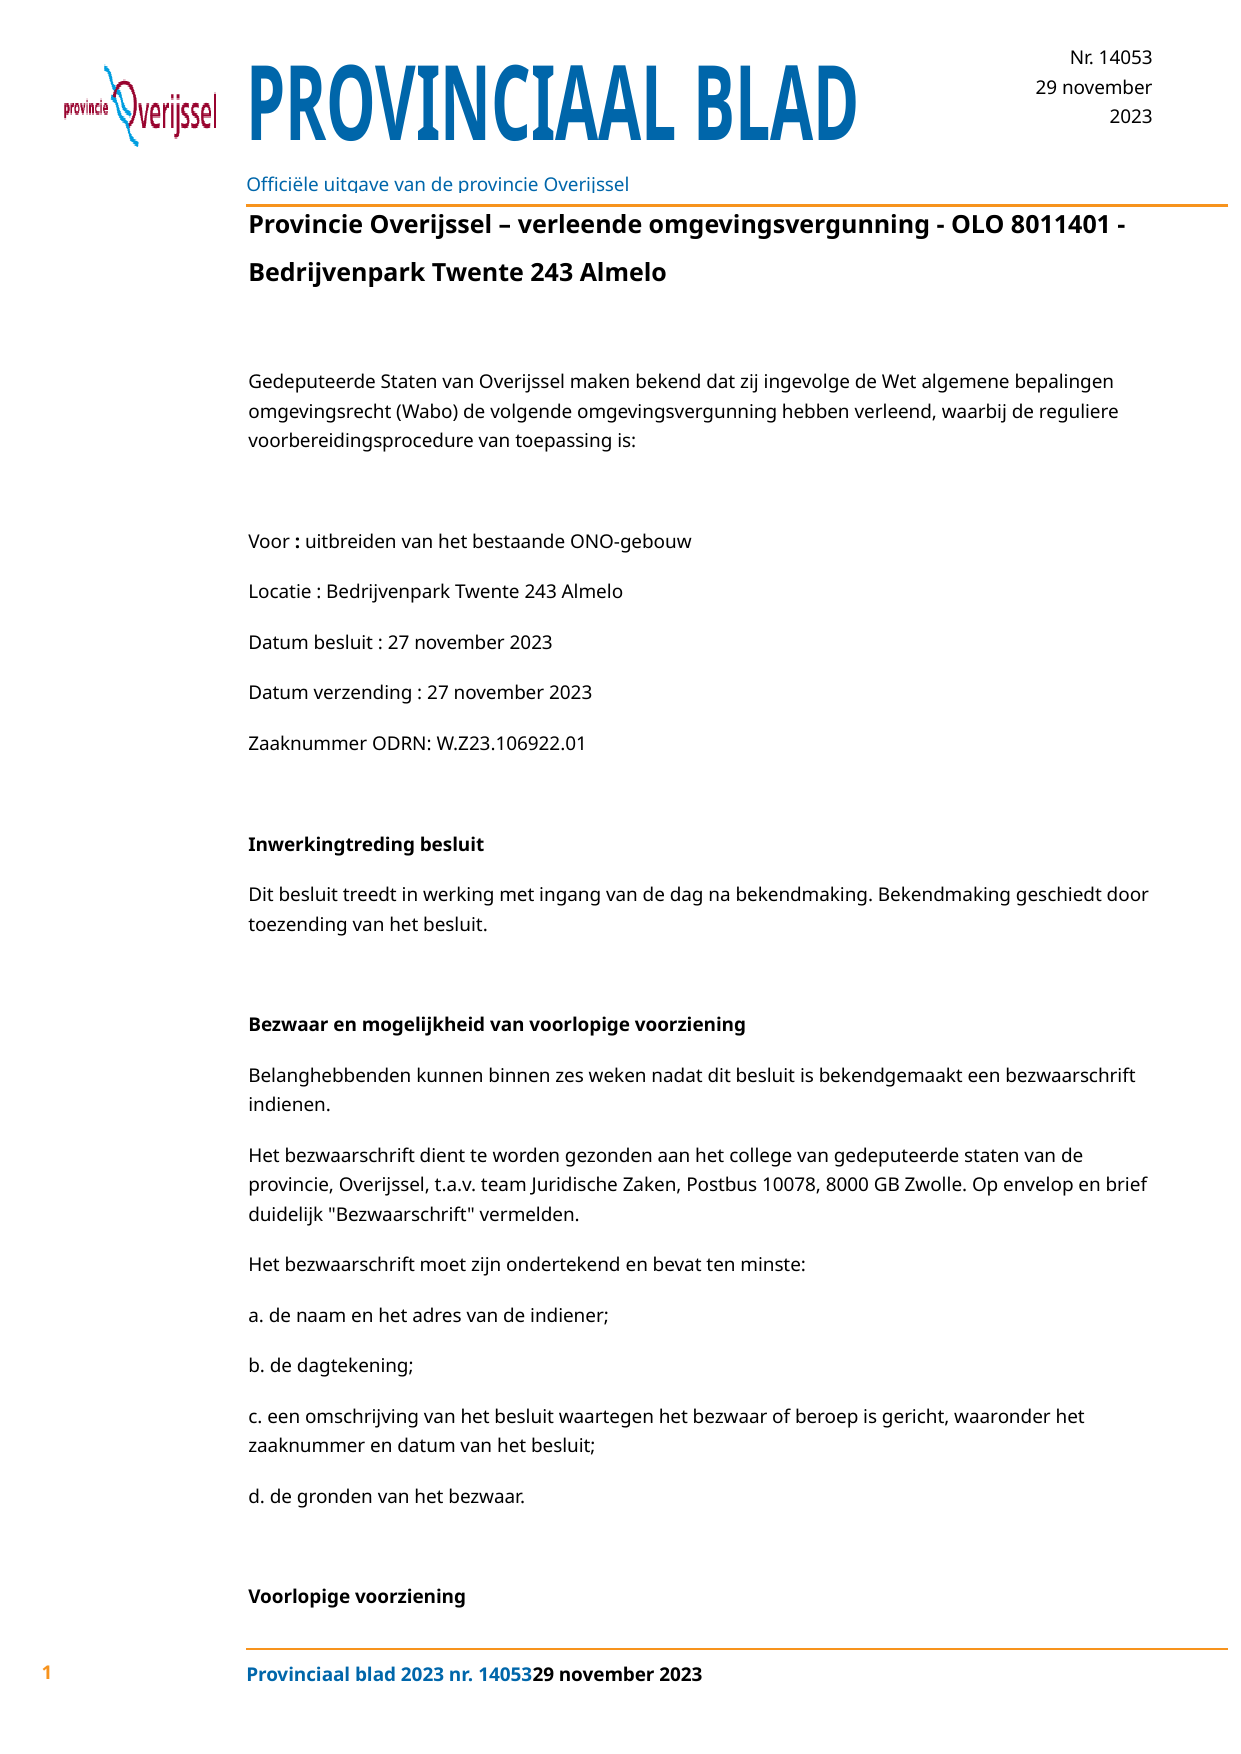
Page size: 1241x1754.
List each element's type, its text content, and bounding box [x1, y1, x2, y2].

text Datum verzending : 27 november 2023 [248, 679, 1152, 705]
text Inwerkingtreding besluit [248, 831, 1152, 857]
text Het bezwaarschrift dient te worden gezonden aan het college van gedeputeerde staten van de provincie, Overijssel, t.a.v. team Juridische Zaken, Postbus 10078, 8000 GB Zwolle. Op envelop en brief duidelijk "Bezwaarschrift" vermelden. [248, 1142, 1152, 1227]
text Belanghebbenden kunnen binnen zes weken nadat dit besluit is bekendgemaakt een bezwaarschrift indienen. [248, 1062, 1152, 1117]
text d. de gronden van het bezwaar. [248, 1483, 1152, 1509]
text Provincie Overijssel – verleende omgevingsvergunning - OLO 8011401 - Bedrijvenpark Twente 243 Almelo [248, 207, 1152, 288]
text Dit besluit treedt in werking met ingang van de dag na bekendmaking. Bekendmaking geschiedt door toezending van het besluit. [248, 881, 1152, 937]
text Bezwaar en mogelijkheid van voorlopige voorziening [248, 1012, 1152, 1037]
text Zaaknummer ODRN: W.Z23.106922.01 [248, 730, 1152, 756]
text b. de dagtekening; [248, 1352, 1152, 1378]
text Locatie : Bedrijvenpark Twente 243 Almelo [248, 579, 1152, 604]
text Het bezwaarschrift moet zijn ondertekend en bevat ten minste: [248, 1252, 1152, 1277]
text Gedeputeerde Staten van Overijssel maken bekend dat zij ingevolge de Wet algemene bepalingen omgevingsrecht (Wabo) de volgende omgevingsvergunning hebben verleend, waarbij de reguliere voorbereidingsprocedure van toepassing is: [248, 368, 1152, 453]
text a. de naam en het adres van de indiener; [248, 1302, 1152, 1328]
text Datum besluit : 27 november 2023 [248, 629, 1152, 655]
text c. een omschrijving van het besluit waartegen het bezwaar of beroep is gericht, waaronder het zaaknummer en datum van het besluit; [248, 1403, 1152, 1458]
picture [41, 47, 231, 172]
text Voor : uitbreiden van het bestaande ONO-gebouw [248, 528, 1152, 554]
text Voorlopige voorziening [248, 1584, 1152, 1609]
